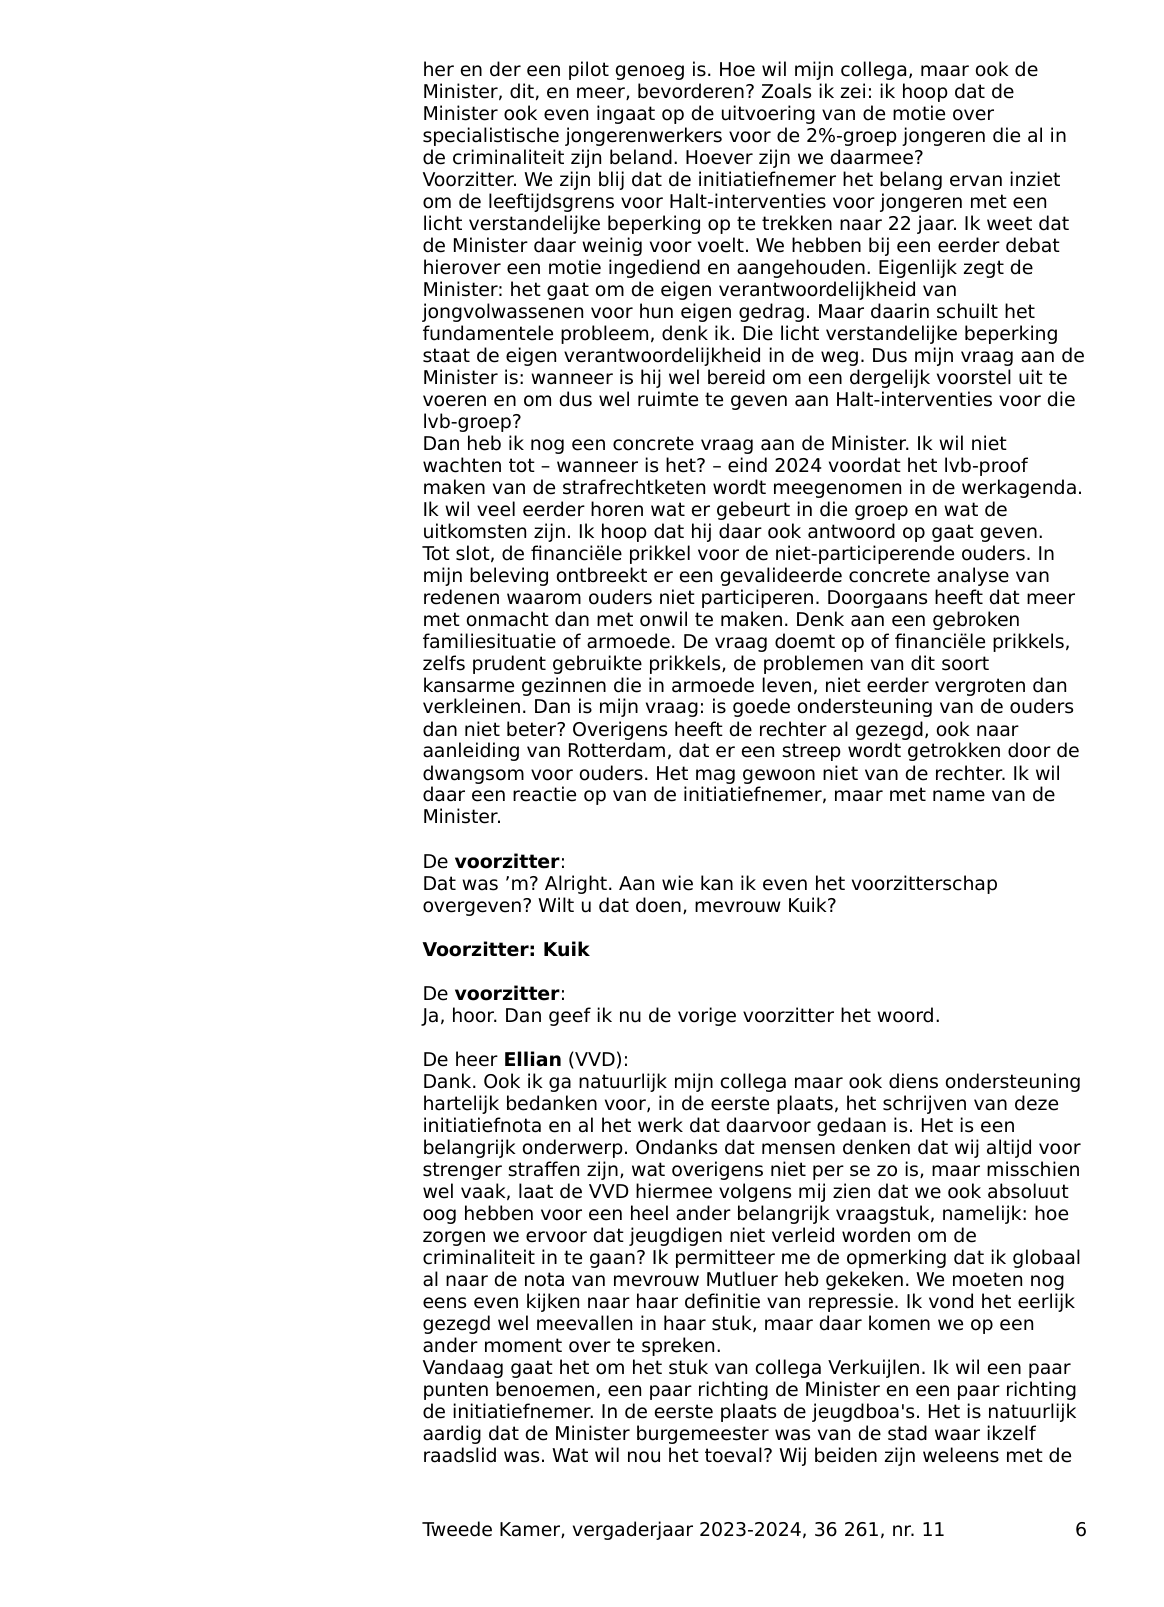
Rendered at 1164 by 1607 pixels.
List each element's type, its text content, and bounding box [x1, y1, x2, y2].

text De voorzitter: [422, 983, 1087, 1005]
text De voorzitter: [422, 851, 1087, 872]
text Dank. Ook ik ga natuurlijk mijn collega maar ook diens ondersteuning hartelijk bedanken voor, in de eerste plaats, het schrijven van deze initiatiefnota en al het werk dat daarvoor gedaan is. Het is een belangrijk onderwerp. Ondanks dat mensen denken dat wij altijd voor strenger straffen zijn, wat overigens niet per se zo is, maar misschien wel vaak, laat de VVD hiermee volgens mij zien dat we ook absoluut oog hebben voor een heel ander belangrijk vraagstuk, namelijk: hoe zorgen we ervoor dat jeugdigen niet verleid worden om de criminaliteit in te gaan? Ik permitteer me de opmerking dat ik globaal al naar de nota van mevrouw Mutluer heb gekeken. We moeten nog eens even kijken naar haar definitie van repressie. Ik vond het eerlijk gezegd wel meevallen in haar stuk, maar daar komen we op een ander moment over te spreken. [422, 1071, 1087, 1357]
text Ja, hoor. Dan geef ik nu de vorige voorzitter het woord. [422, 1005, 1087, 1027]
text Dan heb ik nog een concrete vraag aan de Minister. Ik wil niet wachten tot – wanneer is het? – eind 2024 voordat het lvb-proof maken van de strafrechtketen wordt meegenomen in de werkagenda. Ik wil veel eerder horen wat er gebeurt in die groep en wat de uitkomsten zijn. Ik hoop dat hij daar ook antwoord op gaat geven. [422, 433, 1087, 543]
text her en der een pilot genoeg is. Hoe wil mijn collega, maar ook de Minister, dit, en meer, bevorderen? Zoals ik zei: ik hoop dat de Minister ook even ingaat op de uitvoering van de motie over specialistische jongerenwerkers voor de 2%-groep jongeren die al in de criminaliteit zijn beland. Hoever zijn we daarmee? [422, 59, 1087, 169]
text Dat was ’m? Alright. Aan wie kan ik even het voorzitterschap overgeven? Wilt u dat doen, mevrouw Kuik? [422, 872, 1087, 916]
text Tot slot, de financiële prikkel voor de niet-participerende ouders. In mijn beleving ontbreekt er een gevalideerde concrete analyse van redenen waarom ouders niet participeren. Doorgaans heeft dat meer met onmacht dan met onwil te maken. Denk aan een gebroken familiesituatie of armoede. De vraag doemt op of financiële prikkels, zelfs prudent gebruikte prikkels, de problemen van dit soort kansarme gezinnen die in armoede leven, niet eerder vergroten dan verkleinen. Dan is mijn vraag: is goede ondersteuning van de ouders dan niet beter? Overigens heeft de rechter al gezegd, ook naar aanleiding van Rotterdam, dat er een streep wordt getrokken door de dwangsom voor ouders. Het mag gewoon niet van de rechter. Ik wil daar een reactie op van de initiatiefnemer, maar met name van de Minister. [422, 543, 1087, 828]
text Voorzitter. We zijn blij dat de initiatiefnemer het belang ervan inziet om de leeftijdsgrens voor Halt-interventies voor jongeren met een licht verstandelijke beperking op te trekken naar 22 jaar. Ik weet dat de Minister daar weinig voor voelt. We hebben bij een eerder debat hierover een motie ingediend en aangehouden. Eigenlijk zegt de Minister: het gaat om de eigen verantwoordelijkheid van jongvolwassenen voor hun eigen gedrag. Maar daarin schuilt het fundamentele probleem, denk ik. Die licht verstandelijke beperking staat de eigen verantwoordelijkheid in de weg. Dus mijn vraag aan de Minister is: wanneer is hij wel bereid om een dergelijk voorstel uit te voeren en om dus wel ruimte te geven aan Halt-interventies voor die lvb-groep? [422, 169, 1087, 433]
text De heer Ellian (VVD): [422, 1049, 1087, 1071]
text Vandaag gaat het om het stuk van collega Verkuijlen. Ik wil een paar punten benoemen, een paar richting de Minister en een paar richting de initiatiefnemer. In de eerste plaats de jeugdboa's. Het is natuurlijk aardig dat de Minister burgemeester was van de stad waar ikzelf raadslid was. Wat wil nou het toeval? Wij beiden zijn weleens met de [422, 1357, 1087, 1467]
subtitle Voorzitter: Kuik [422, 939, 1087, 961]
